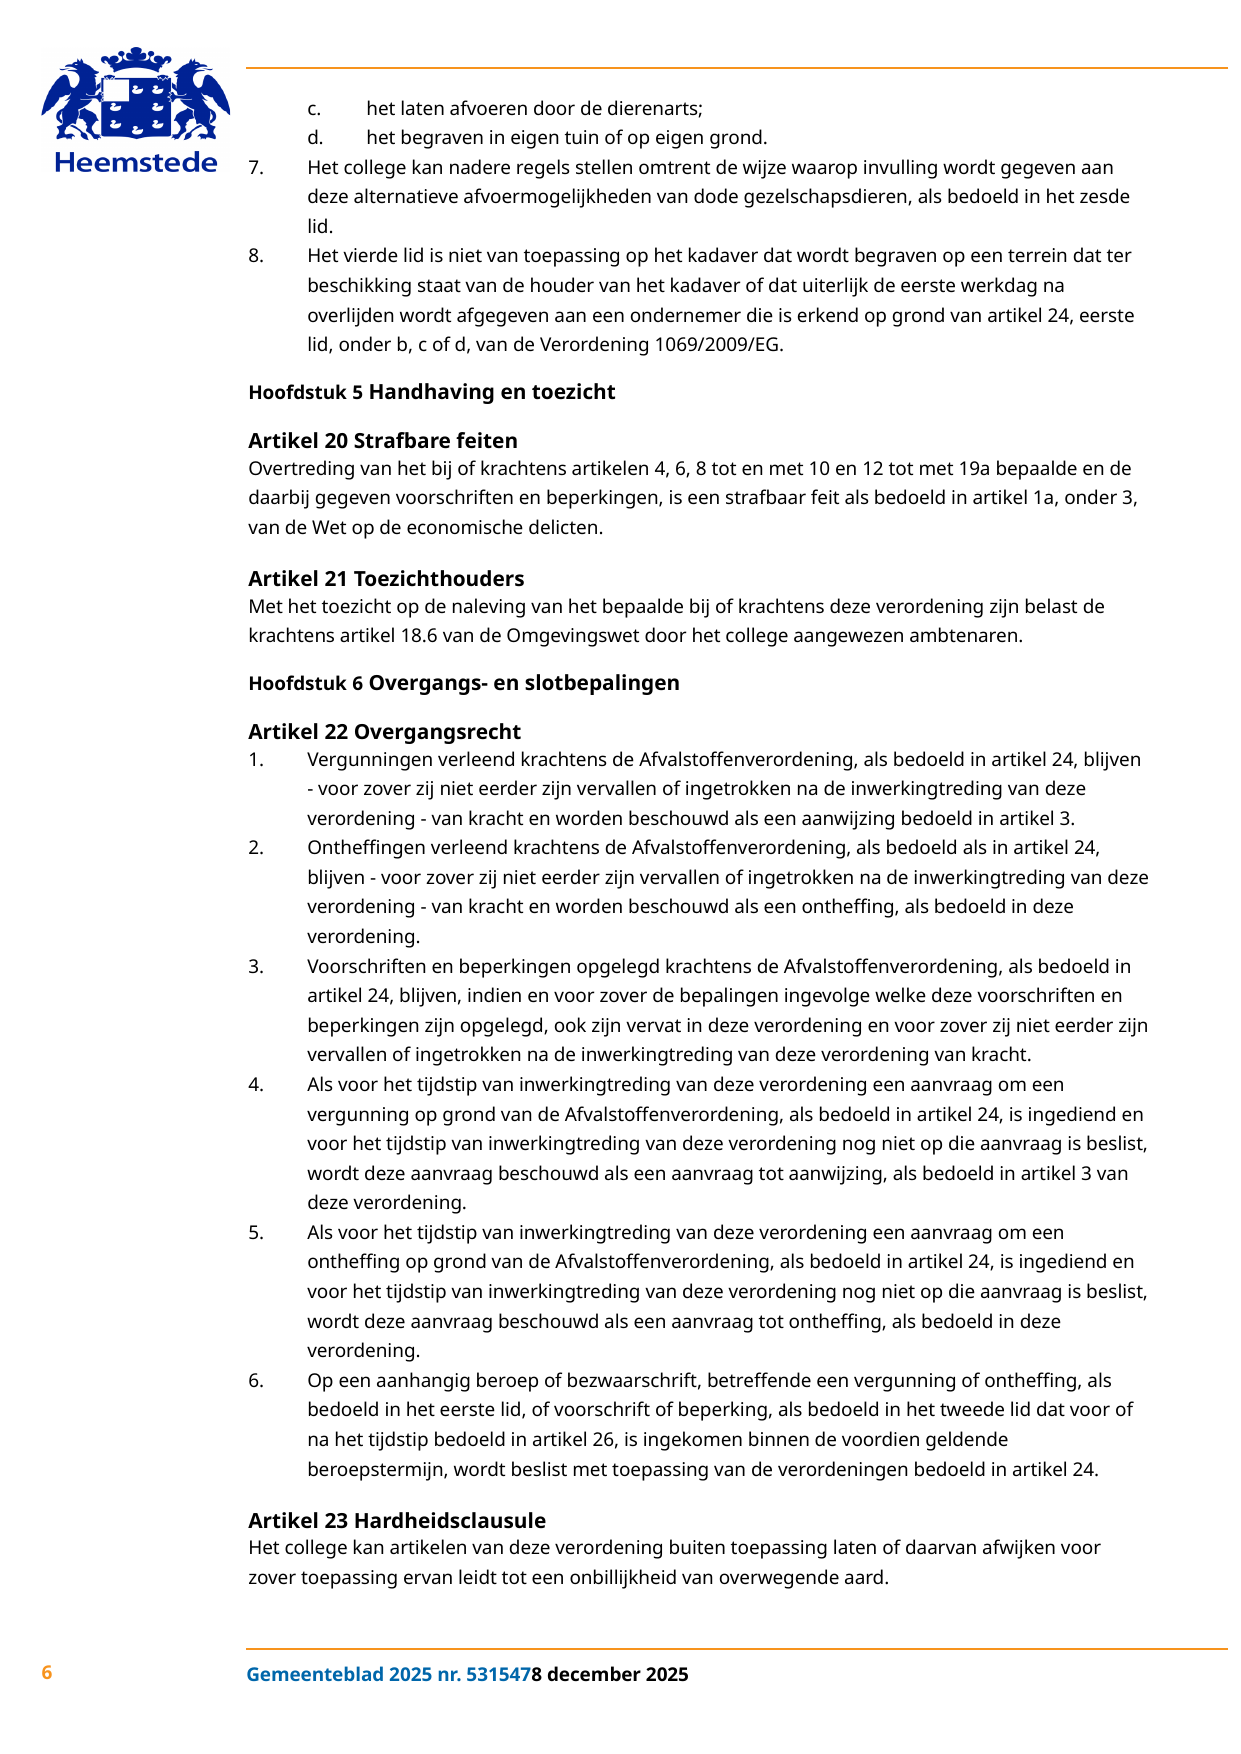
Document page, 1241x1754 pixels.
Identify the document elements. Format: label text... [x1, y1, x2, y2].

text Met het toezicht op de naleving van het bepaalde bij of krachtens deze verordening zijn belast de krachtens artikel 18.6 van de Omgevingswet door het college aangewezen ambtenaren. [248, 593, 1152, 648]
picture [41, 47, 231, 172]
text Hoofdstuk 5 Handhaving en toezicht [248, 377, 1152, 406]
list Als voor het tijdstip van inwerkingtreding van deze verordening een aanvraag om een vergunning op grond van de Afvalstoffenverordening, als bedoeld in artikel 24, is ingediend en voor het tijdstip van inwerkingtreding van deze verordening nog niet op die aanvraag is beslist, wordt deze aanvraag beschouwd als een aanvraag tot aanwijzing, als bedoeld in artikel 3 van deze verordening. [248, 1071, 1152, 1215]
text Hoofdstuk 6 Overgangs- en slotbepalingen [248, 668, 1152, 696]
text Artikel 20 Strafbare feiten [248, 426, 1152, 455]
list Ontheffingen verleend krachtens de Afvalstoffenverordening, als bedoeld als in artikel 24, blijven - voor zover zij niet eerder zijn vervallen of ingetrokken na de inwerkingtreding van deze verordening - van kracht en worden beschouwd als een ontheffing, als bedoeld in deze verordening. [248, 834, 1152, 949]
list Vergunningen verleend krachtens de Afvalstoffenverordening, als bedoeld in artikel 24, blijven - voor zover zij niet eerder zijn vervallen of ingetrokken na de inwerkingtreding van deze verordening - van kracht en worden beschouwd als een aanwijzing bedoeld in artikel 3. [248, 746, 1152, 831]
list Voorschriften en beperkingen opgelegd krachtens de Afvalstoffenverordening, als bedoeld in artikel 24, blijven, indien en voor zover de bepalingen ingevolge welke deze voorschriften en beperkingen zijn opgelegd, ook zijn vervat in deze verordening en voor zover zij niet eerder zijn vervallen of ingetrokken na de inwerkingtreding van deze verordening van kracht. [248, 953, 1152, 1067]
text Het college kan artikelen van deze verordening buiten toepassing laten of daarvan afwijken voor zover toepassing ervan leidt tot een onbillijkheid van overwegende aard. [248, 1534, 1152, 1590]
text Artikel 23 Hardheidsclausule [248, 1506, 1152, 1534]
list het begraven in eigen tuin of op eigen grond. [307, 124, 1152, 150]
list Het vierde lid is niet van toepassing op het kadaver dat wordt begraven op een terrein dat ter beschikking staat van de houder van het kadaver of dat uiterlijk de eerste werkdag na overlijden wordt afgegeven aan een ondernemer die is erkend op grond van artikel 24, eerste lid, onder b, c of d, van de Verordening 1069/2009/EG. [248, 243, 1152, 357]
list Het college kan nadere regels stellen omtrent de wijze waarop invulling wordt gegeven aan deze alternatieve afvoermogelijkheden van dode gezelschapsdieren, als bedoeld in het zesde lid. [248, 154, 1152, 239]
list Op een aanhangig beroep of bezwaarschrift, betreffende een vergunning of ontheffing, als bedoeld in het eerste lid, of voorschrift of beperking, als bedoeld in het tweede lid dat voor of na het tijdstip bedoeld in artikel 26, is ingekomen binnen de voordien geldende beroepstermijn, wordt beslist met toepassing van de verordeningen bedoeld in artikel 24. [248, 1367, 1152, 1481]
list Als voor het tijdstip van inwerkingtreding van deze verordening een aanvraag om een ontheffing op grond van de Afvalstoffenverordening, als bedoeld in artikel 24, is ingediend en voor het tijdstip van inwerkingtreding van deze verordening nog niet op die aanvraag is beslist, wordt deze aanvraag beschouwd als een aanvraag tot ontheffing, als bedoeld in deze verordening. [248, 1219, 1152, 1363]
text Overtreding van het bij of krachtens artikelen 4, 6, 8 tot en met 10 en 12 tot met 19a bepaalde en de daarbij gegeven voorschriften en beperkingen, is een strafbaar feit als bedoeld in artikel 1a, onder 3, van de Wet op de economische delicten. [248, 455, 1152, 540]
text Artikel 21 Toezichthouders [248, 564, 1152, 593]
list het laten afvoeren door de dierenarts; [307, 95, 1152, 121]
text Artikel 22 Overgangsrecht [248, 717, 1152, 746]
